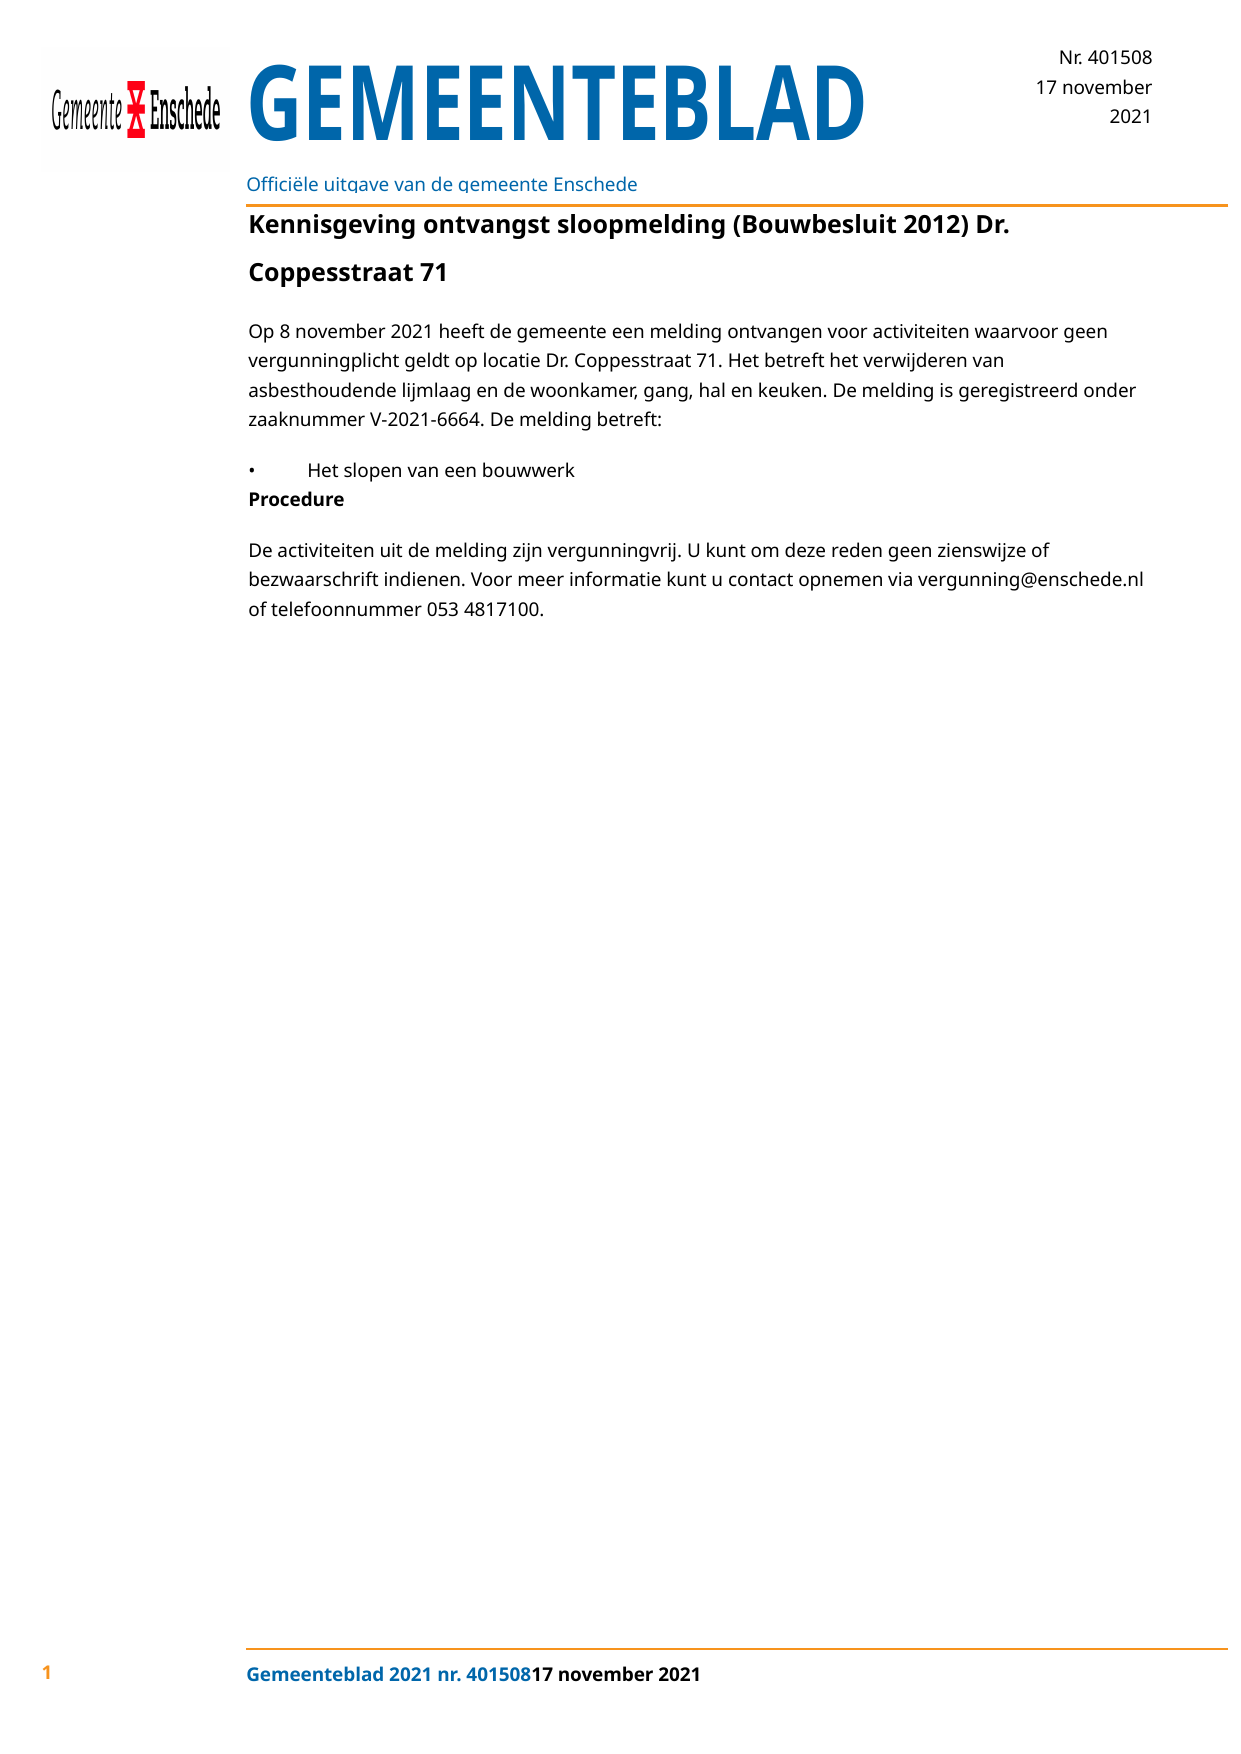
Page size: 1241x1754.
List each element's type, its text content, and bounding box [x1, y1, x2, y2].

picture [41, 47, 231, 172]
text Procedure [248, 487, 1152, 512]
text De activiteiten uit de melding zijn vergunningvrij. U kunt om deze reden geen zienswijze of bezwaarschrift indienen. Voor meer informatie kunt u contact opnemen via vergunning@enschede.nl of telefoonnummer 053 4817100. [248, 537, 1152, 622]
list Het slopen van een bouwwerk [248, 457, 1152, 483]
text Op 8 november 2021 heeft de gemeente een melding ontvangen voor activiteiten waarvoor geen vergunningplicht geldt op locatie Dr. Coppesstraat 71. Het betreft het verwijderen van asbesthoudende lijmlaag en de woonkamer, gang, hal en keuken. De melding is geregistreerd onder zaaknummer V-2021-6664. De melding betreft: [248, 318, 1152, 432]
text Kennisgeving ontvangst sloopmelding (Bouwbesluit 2012) Dr. Coppesstraat 71 [248, 207, 1152, 288]
